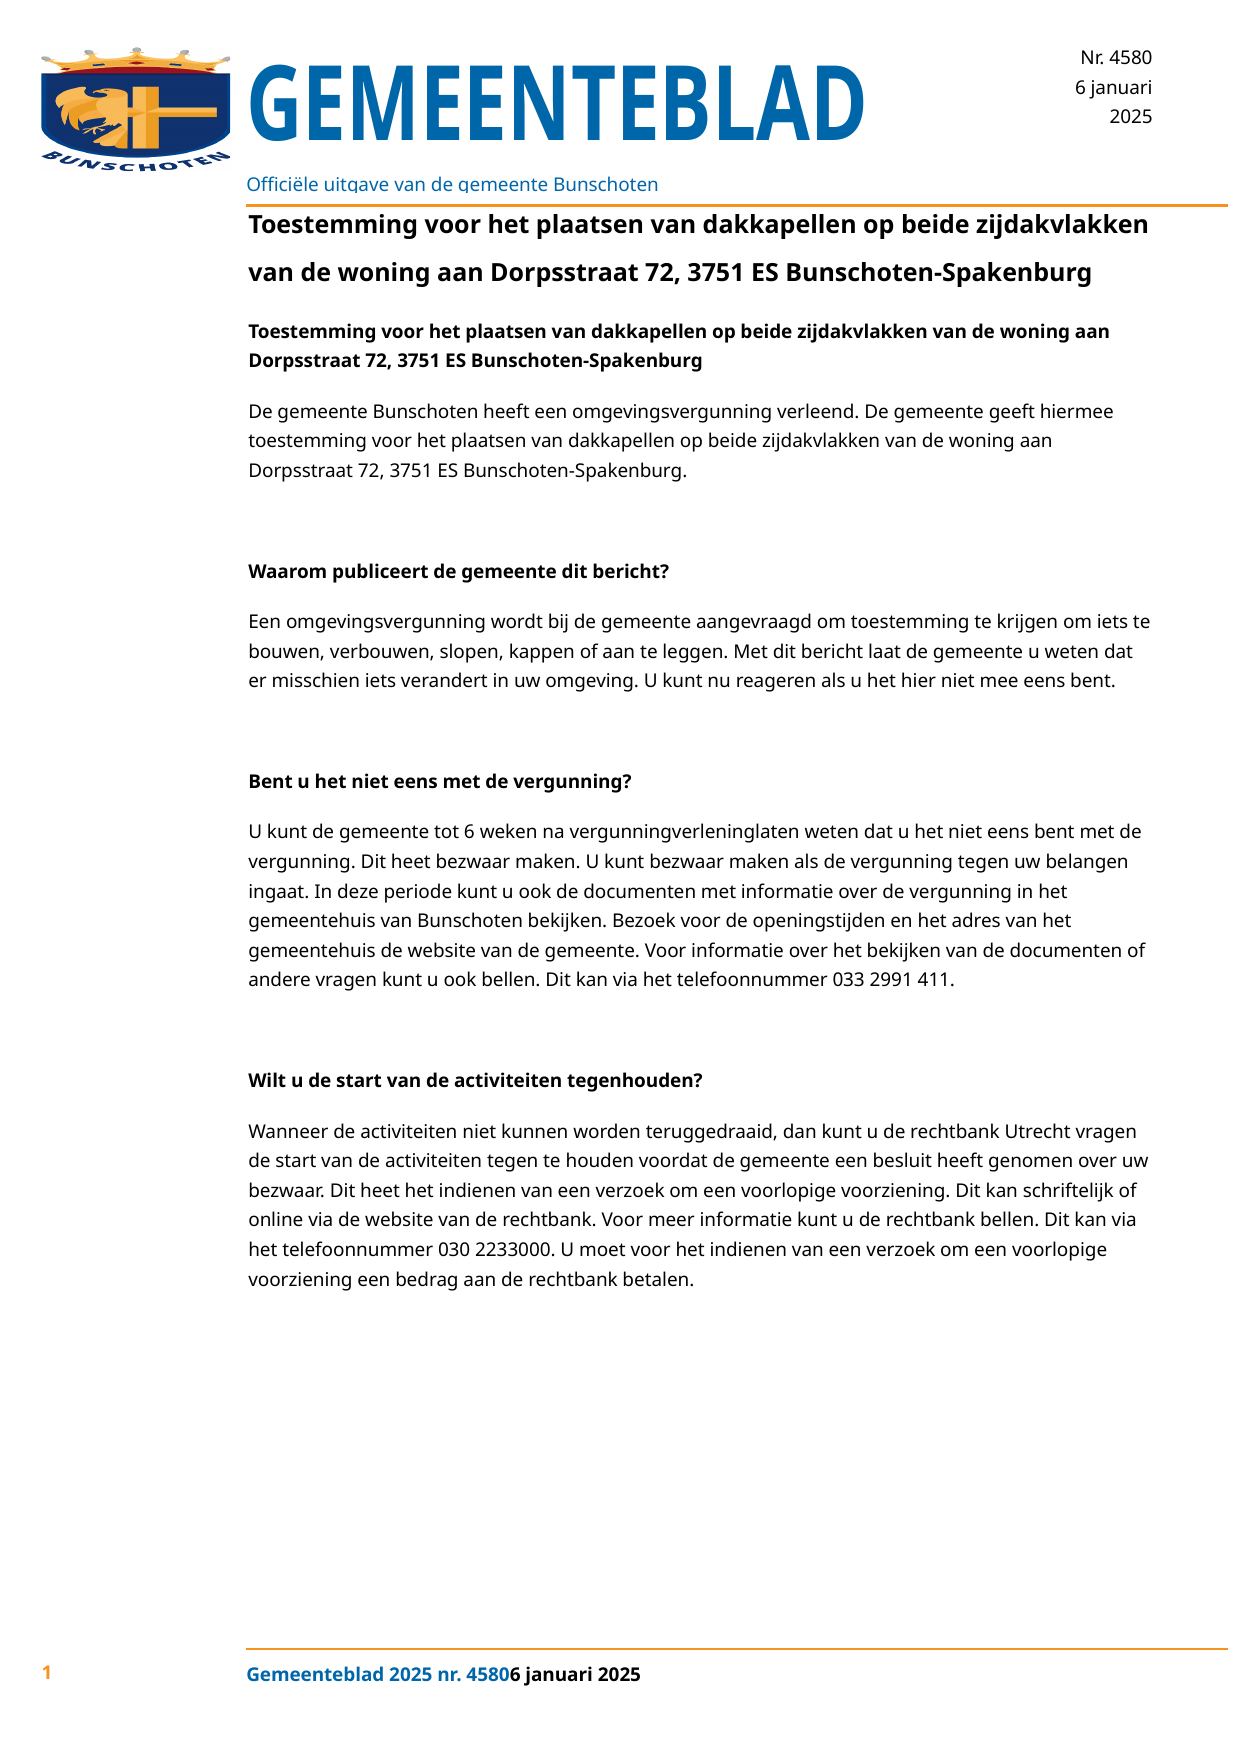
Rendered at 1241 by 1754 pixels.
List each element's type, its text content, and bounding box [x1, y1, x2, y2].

text Wilt u de start van de activiteiten tegenhouden? [248, 1067, 1152, 1093]
text Toestemming voor het plaatsen van dakkapellen op beide zijdakvlakken van de woning aan Dorpsstraat 72, 3751 ES Bunschoten-Spakenburg [248, 318, 1152, 373]
text Een omgevingsvergunning wordt bij de gemeente aangevraagd om toestemming te krijgen om iets te bouwen, verbouwen, slopen, kappen of aan te leggen. Met dit bericht laat de gemeente u weten dat er misschien iets verandert in uw omgeving. U kunt nu reageren als u het hier niet mee eens bent. [248, 608, 1152, 693]
text Waarom publiceert de gemeente dit bericht? [248, 558, 1152, 584]
text U kunt de gemeente tot 6 weken na vergunningverleninglaten weten dat u het niet eens bent met de vergunning. Dit heet bezwaar maken. U kunt bezwaar maken als de vergunning tegen uw belangen ingaat. In deze periode kunt u ook de documenten met informatie over de vergunning in het gemeentehuis van Bunschoten bekijken. Bezoek voor de openingstijden en het adres van het gemeentehuis de website van de gemeente. Voor informatie over het bekijken van de documenten of andere vragen kunt u ook bellen. Dit kan via het telefoonnummer 033 2991 411. [248, 819, 1152, 992]
text Wanneer de activiteiten niet kunnen worden teruggedraaid, dan kunt u de rechtbank Utrecht vragen de start van de activiteiten tegen te houden voordat de gemeente een besluit heeft genomen over uw bezwaar. Dit heet het indienen van een verzoek om een voorlopige voorziening. Dit kan schriftelijk of online via de website van de rechtbank. Voor meer informatie kunt u de rechtbank bellen. Dit kan via het telefoonnummer 030 2233000. U moet voor het indienen van een verzoek om een voorlopige voorziening een bedrag aan de rechtbank betalen. [248, 1118, 1152, 1292]
text De gemeente Bunschoten heeft een omgevingsvergunning verleend. De gemeente geeft hiermee toestemming voor het plaatsen van dakkapellen op beide zijdakvlakken van de woning aan Dorpsstraat 72, 3751 ES Bunschoten-Spakenburg. [248, 398, 1152, 483]
picture [41, 47, 231, 172]
text Bent u het niet eens met de vergunning? [248, 768, 1152, 794]
text Toestemming voor het plaatsen van dakkapellen op beide zijdakvlakken van de woning aan Dorpsstraat 72, 3751 ES Bunschoten-Spakenburg [248, 207, 1152, 288]
